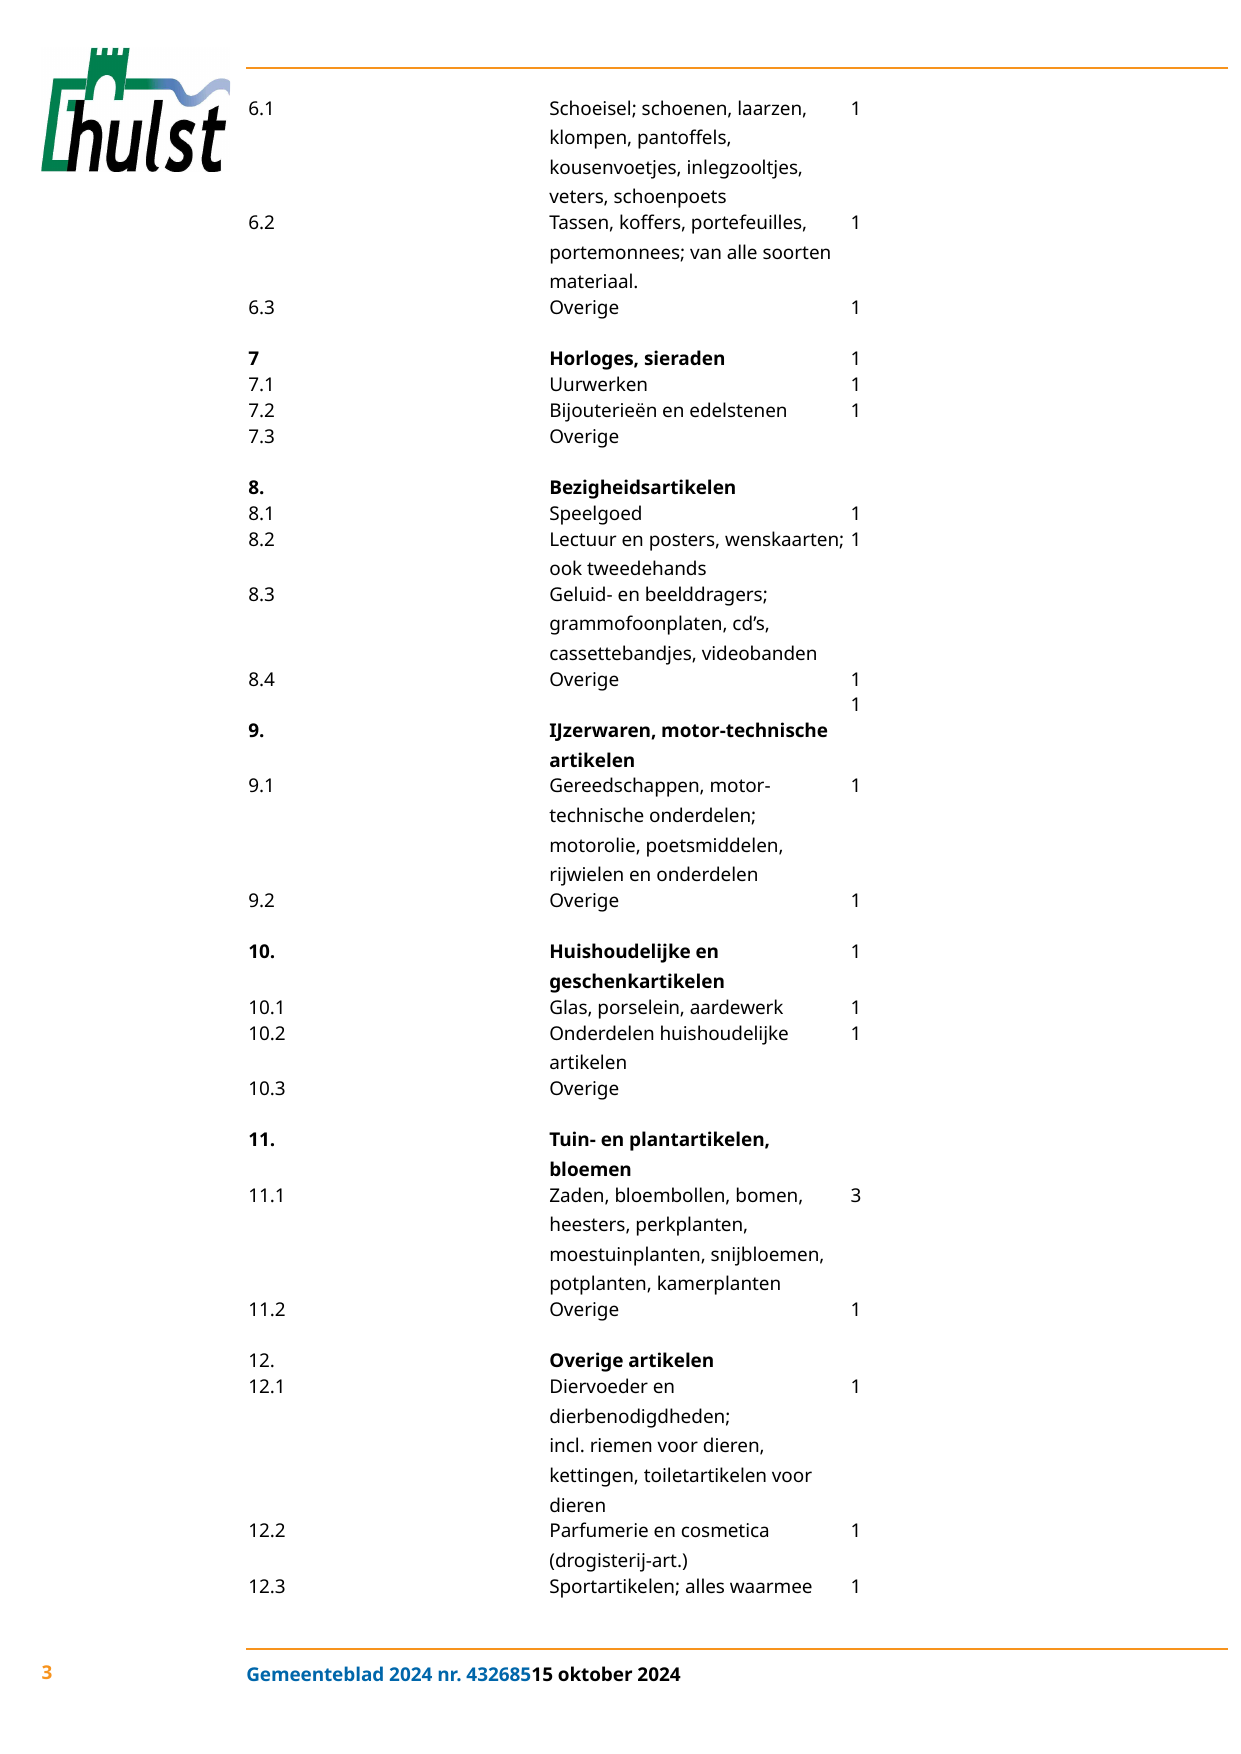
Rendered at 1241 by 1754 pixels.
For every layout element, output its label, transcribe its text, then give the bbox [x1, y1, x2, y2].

table_cell 6.1 [248, 95, 549, 209]
table_cell 9. [248, 718, 549, 773]
table_cell Huishoudelijke en geschenkartikelen [549, 939, 850, 994]
table_cell Lectuur en posters, wenskaarten; ook tweedehands [549, 526, 850, 581]
table_cell 10.2 [248, 1020, 549, 1075]
table_cell [549, 1101, 850, 1126]
table_cell [850, 718, 1152, 773]
table_cell 1 [850, 294, 1152, 320]
table_cell [850, 1322, 1152, 1348]
table_cell [850, 449, 1152, 474]
table_cell Tuin- en plantartikelen, bloemen [549, 1126, 850, 1182]
table_cell Geluid- en beelddragers; grammofoonplaten, cd’s, cassettebandjes, videobanden [549, 581, 850, 666]
table_cell 1 [850, 666, 1152, 692]
table_cell Speelgoed [549, 500, 850, 526]
table_cell [248, 1322, 549, 1348]
table_cell 8.1 [248, 500, 549, 526]
table_cell 12.3 [248, 1573, 549, 1598]
table_cell Tassen, koffers, portefeuilles, portemonnees; van alle soorten materiaal. [549, 209, 850, 294]
table_cell 6.2 [248, 209, 549, 294]
table_cell Bezigheidsartikelen [549, 474, 850, 500]
picture [41, 47, 231, 172]
table_cell [850, 1126, 1152, 1182]
table_cell [248, 449, 549, 474]
table_cell Overige [549, 294, 850, 320]
table_cell 3 [850, 1182, 1152, 1296]
table_cell 12.1 [248, 1374, 549, 1517]
table_cell 1 [850, 773, 1152, 887]
table_cell Overige [549, 423, 850, 448]
table_cell [850, 474, 1152, 500]
table_cell 1 [850, 526, 1152, 581]
table_cell Bijouterieën en edelstenen [549, 397, 850, 423]
table_cell [549, 320, 850, 346]
table_cell [248, 692, 549, 717]
table_cell [248, 1101, 549, 1126]
table_cell [850, 581, 1152, 666]
table_cell [850, 423, 1152, 448]
table_cell 1 [850, 692, 1152, 717]
table_cell 1 [850, 500, 1152, 526]
table_cell Diervoeder en dierbenodigdheden; incl. riemen voor dieren, kettingen, toiletartikelen voor dieren [549, 1374, 850, 1517]
table_cell 7.1 [248, 371, 549, 397]
table_cell 10.1 [248, 994, 549, 1020]
table_cell 1 [850, 371, 1152, 397]
table_cell [248, 913, 549, 939]
table_cell 10. [248, 939, 549, 994]
table_cell [549, 449, 850, 474]
table_cell 9.1 [248, 773, 549, 887]
table_cell [549, 692, 850, 717]
table_cell IJzerwaren, motor-technische artikelen [549, 718, 850, 773]
table_cell 8.2 [248, 526, 549, 581]
table_cell 1 [850, 887, 1152, 913]
table_cell 11. [248, 1126, 549, 1182]
table_cell 1 [850, 95, 1152, 209]
table_cell Overige artikelen [549, 1348, 850, 1373]
table_cell 6.3 [248, 294, 549, 320]
table_cell 1 [850, 346, 1152, 371]
table_cell Onderdelen huishoudelijke artikelen [549, 1020, 850, 1075]
table_cell 1 [850, 1518, 1152, 1573]
table_cell [850, 1348, 1152, 1373]
table_cell Overige [549, 666, 850, 692]
table_cell [549, 1322, 850, 1348]
table_cell Zaden, bloembollen, bomen, heesters, perkplanten, moestuinplanten, snijbloemen, potplanten, kamerplanten [549, 1182, 850, 1296]
table_cell 1 [850, 1374, 1152, 1517]
table_cell Horloges, sieraden [549, 346, 850, 371]
table_cell Gereedschappen, motor-technische onderdelen; motorolie, poetsmiddelen, rijwielen en onderdelen [549, 773, 850, 887]
table_cell 11.2 [248, 1296, 549, 1322]
table_cell 7.2 [248, 397, 549, 423]
table_cell 10.3 [248, 1075, 549, 1101]
table_cell 12.2 [248, 1518, 549, 1573]
table_cell 8.3 [248, 581, 549, 666]
table_cell [248, 320, 549, 346]
table_cell 7 [248, 346, 549, 371]
table_cell 12. [248, 1348, 549, 1373]
table_cell Overige [549, 1075, 850, 1101]
table_cell Uurwerken [549, 371, 850, 397]
table_cell 1 [850, 1573, 1152, 1598]
table_cell [850, 913, 1152, 939]
table_cell 1 [850, 397, 1152, 423]
table_cell 1 [850, 1296, 1152, 1322]
table_cell 7.3 [248, 423, 549, 448]
table_cell Parfumerie en cosmetica (drogisterij-art.) [549, 1518, 850, 1573]
table_cell [850, 1101, 1152, 1126]
table_cell Overige [549, 887, 850, 913]
table_cell Glas, porselein, aardewerk [549, 994, 850, 1020]
table_cell 1 [850, 1020, 1152, 1075]
table_cell 8. [248, 474, 549, 500]
table_cell [850, 1075, 1152, 1101]
table_cell 11.1 [248, 1182, 549, 1296]
table_cell [549, 913, 850, 939]
table_cell 8.4 [248, 666, 549, 692]
table_cell 9.2 [248, 887, 549, 913]
table_cell Schoeisel; schoenen, laarzen, klompen, pantoffels, kousenvoetjes, inlegzooltjes, veters, schoenpoets [549, 95, 850, 209]
table_cell 1 [850, 994, 1152, 1020]
table_cell Overige [549, 1296, 850, 1322]
table_cell [850, 320, 1152, 346]
table_cell 1 [850, 209, 1152, 294]
table_cell 1 [850, 939, 1152, 994]
table_cell Sportartikelen; alles waarmee [549, 1573, 850, 1598]
